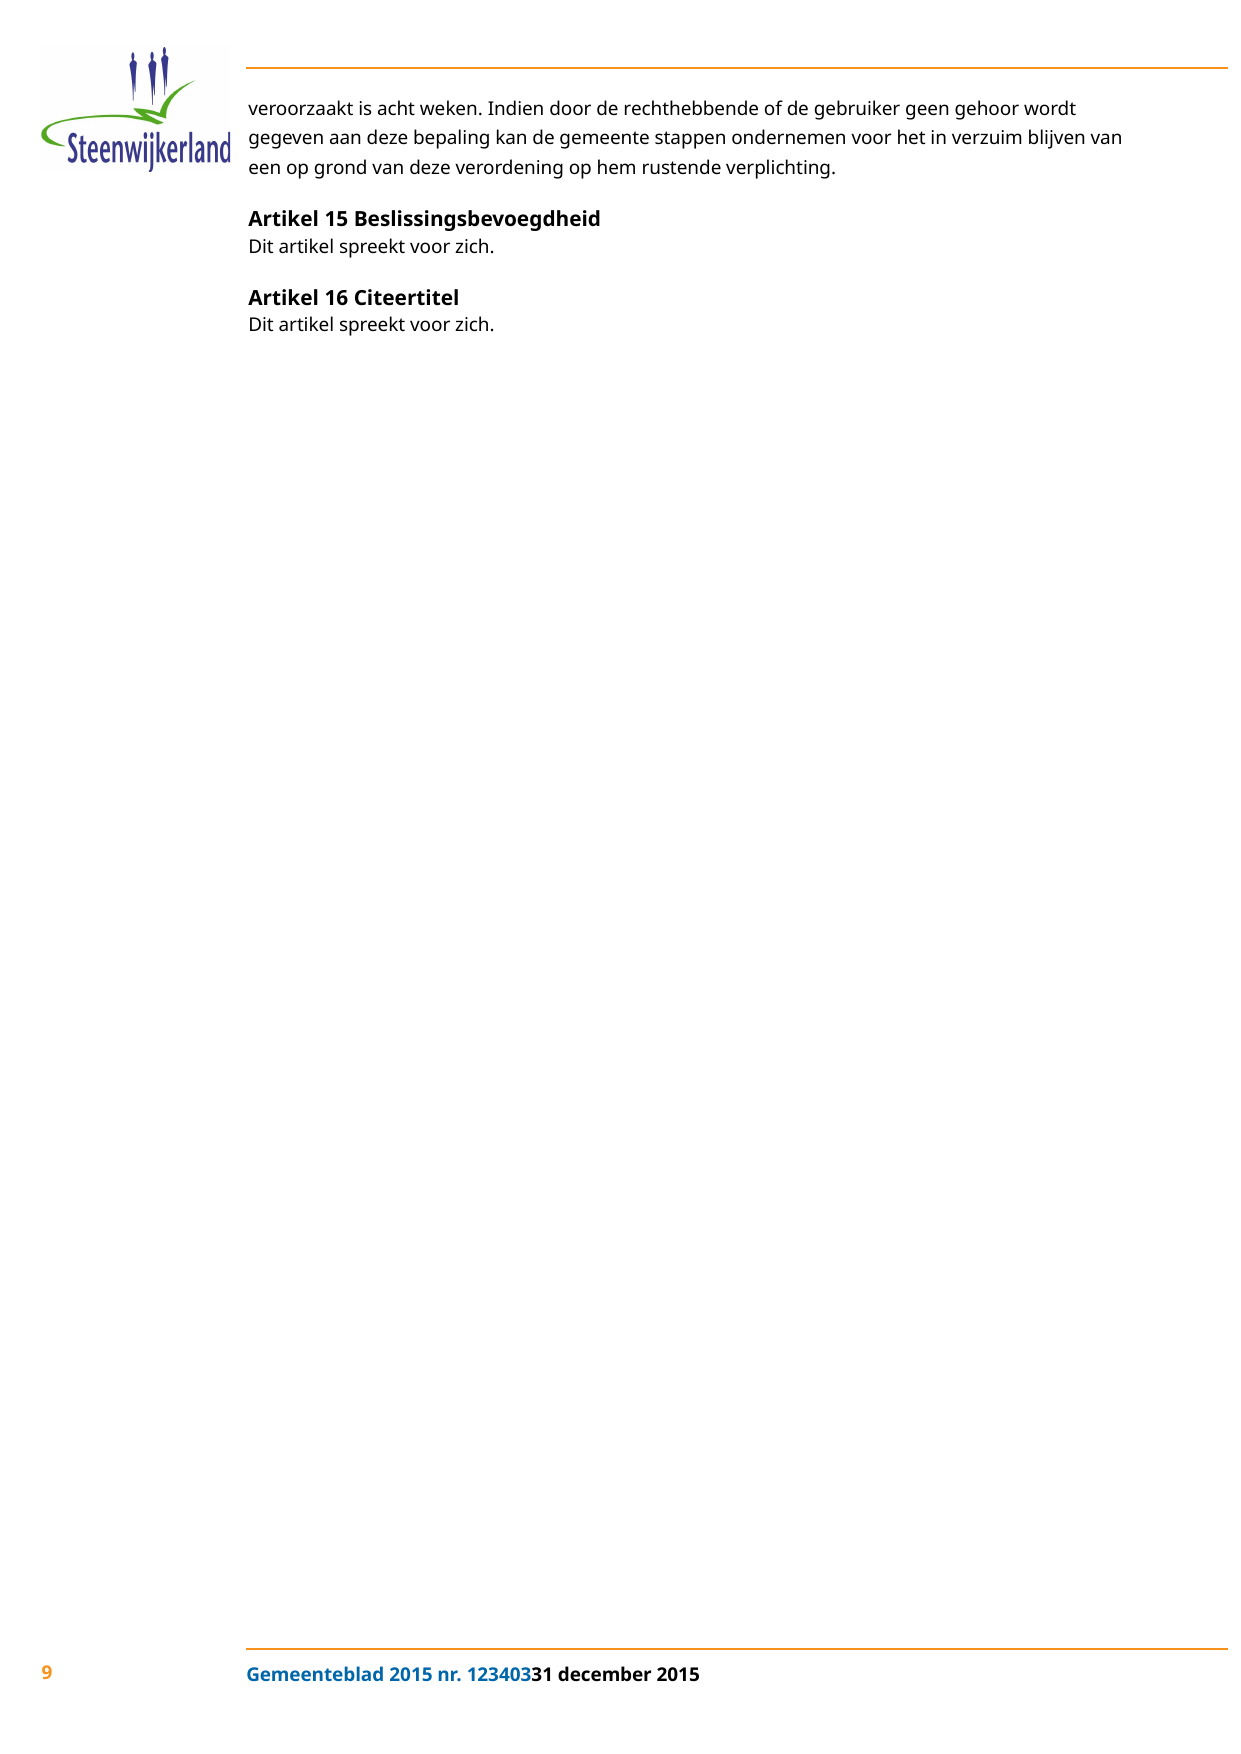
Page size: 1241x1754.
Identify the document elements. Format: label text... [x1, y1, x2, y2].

text Artikel 15 Beslissingsbevoegdheid [248, 204, 1152, 233]
text Dit artikel spreekt voor zich. [248, 312, 1152, 337]
text Dit artikel spreekt voor zich. [248, 233, 1152, 258]
text veroorzaakt is acht weken. Indien door de rechthebbende of de gebruiker geen gehoor wordt gegeven aan deze bepaling kan de gemeente stappen ondernemen voor het in verzuim blijven van een op grond van deze verordening op hem rustende verplichting. [248, 95, 1152, 180]
picture [41, 47, 231, 172]
text Artikel 16 Citeertitel [248, 283, 1152, 312]
